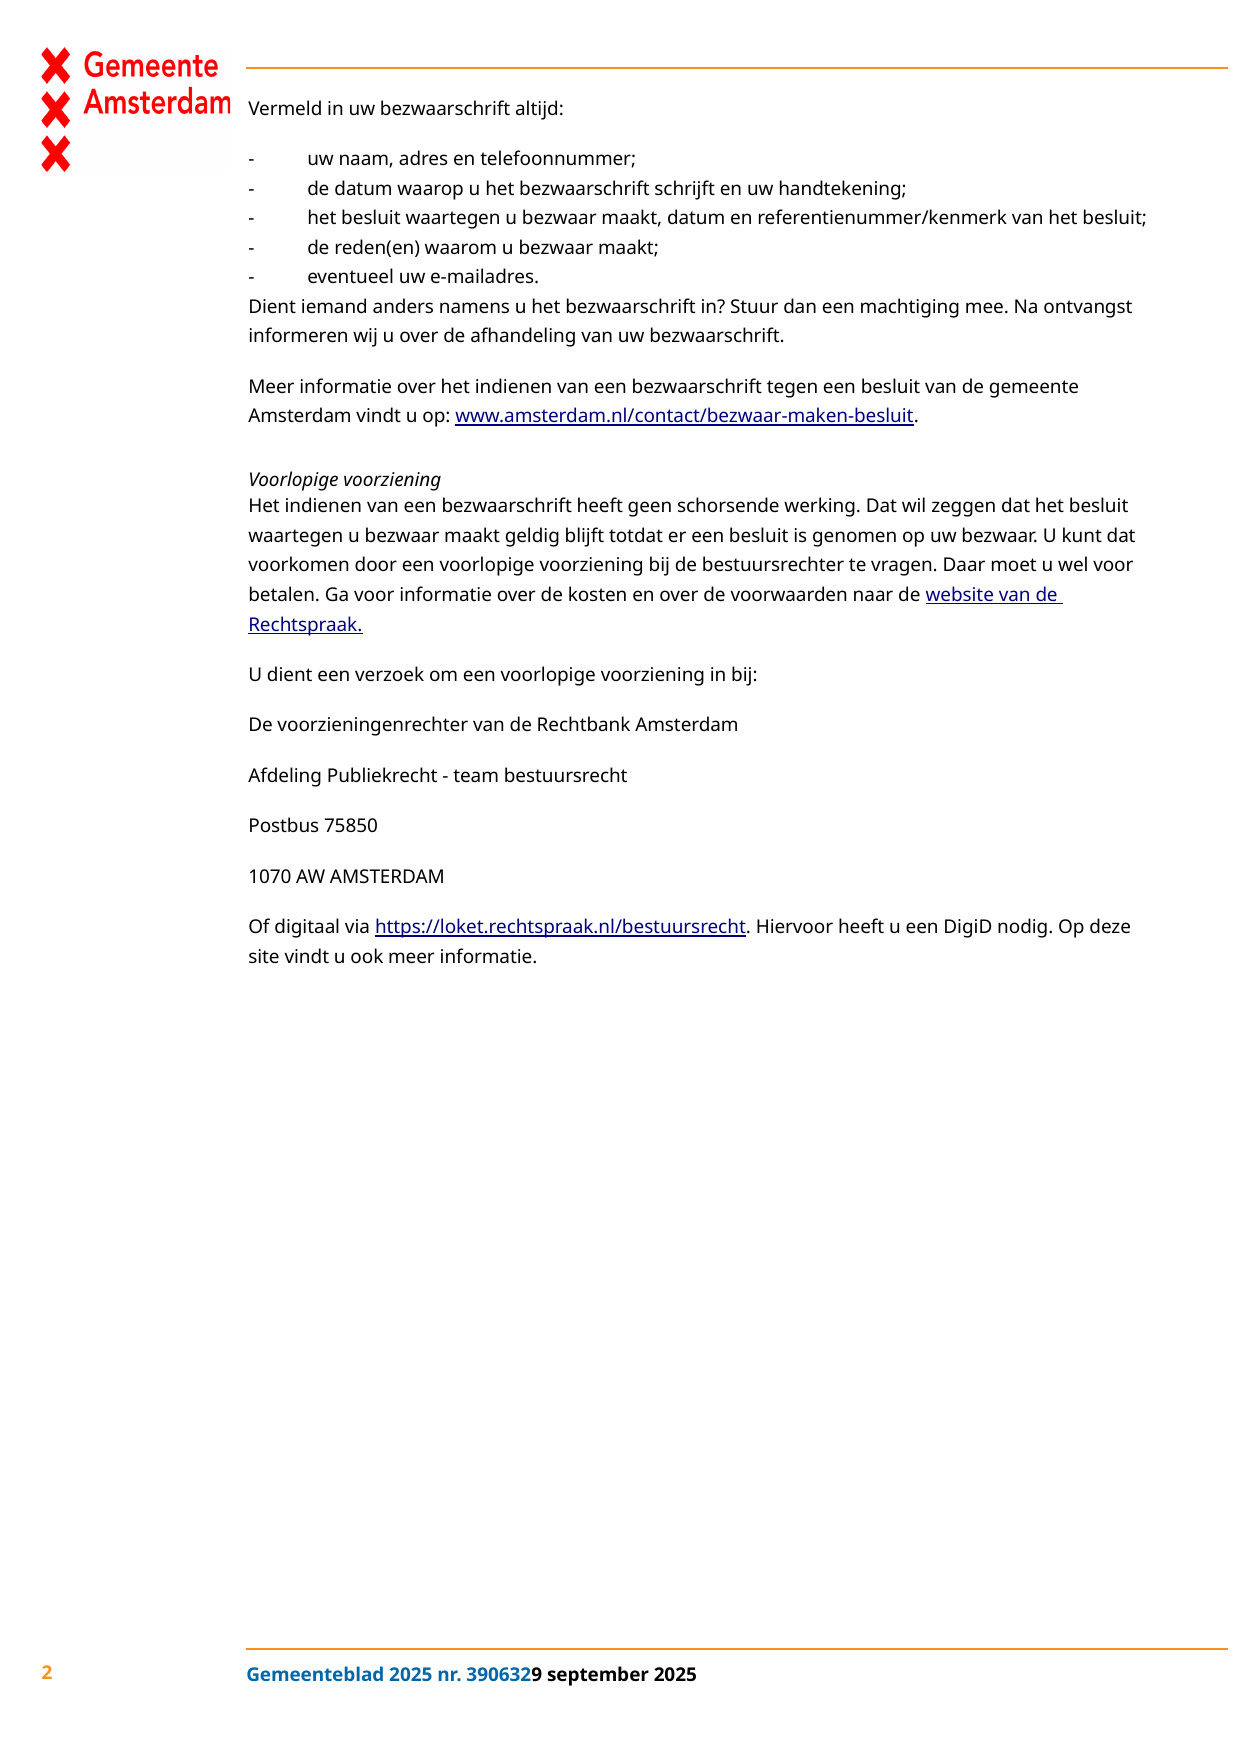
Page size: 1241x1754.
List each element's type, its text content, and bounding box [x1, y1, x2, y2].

text Afdeling Publiekrecht - team bestuursrecht [248, 762, 1152, 788]
text 1070 AW AMSTERDAM [248, 863, 1152, 888]
text Vermeld in uw bezwaarschrift altijd: [248, 95, 1152, 121]
list uw naam, adres en telefoonnummer; [248, 145, 1152, 171]
text Of digitaal via https://loket.rechtspraak.nl/bestuursrecht. Hiervoor heeft u een DigiD nodig. Op deze site vindt u ook meer informatie. [248, 913, 1152, 968]
text Voorlopige voorziening [248, 467, 1152, 492]
text De voorzieningenrechter van de Rechtbank Amsterdam [248, 712, 1152, 737]
list eventueel uw e-mailadres. [248, 263, 1152, 289]
text Het indienen van een bezwaarschrift heeft geen schorsende werking. Dat wil zeggen dat het besluit waartegen u bezwaar maakt geldig blijft totdat er een besluit is genomen op uw bezwaar. U kunt dat voorkomen door een voorlopige voorziening bij de bestuursrechter te vragen. Daar moet u wel voor betalen. Ga voor informatie over de kosten en over de voorwaarden naar de website van de Rechtspraak. [248, 492, 1152, 636]
text U dient een verzoek om een voorlopige voorziening in bij: [248, 661, 1152, 687]
text Dient iemand anders namens u het bezwaarschrift in? Stuur dan een machtiging mee. Na ontvangst informeren wij u over de afhandeling van uw bezwaarschrift. [248, 293, 1152, 348]
picture [41, 47, 231, 172]
text Postbus 75850 [248, 812, 1152, 838]
list de reden(en) waarom u bezwaar maakt; [248, 234, 1152, 260]
text Meer informatie over het indienen van een bezwaarschrift tegen een besluit van de gemeente Amsterdam vindt u op: www.amsterdam.nl/contact/bezwaar-maken-besluit. [248, 373, 1152, 428]
list het besluit waartegen u bezwaar maakt, datum en referentienummer/kenmerk van het besluit; [248, 204, 1152, 230]
list de datum waarop u het bezwaarschrift schrijft en uw handtekening; [248, 175, 1152, 201]
